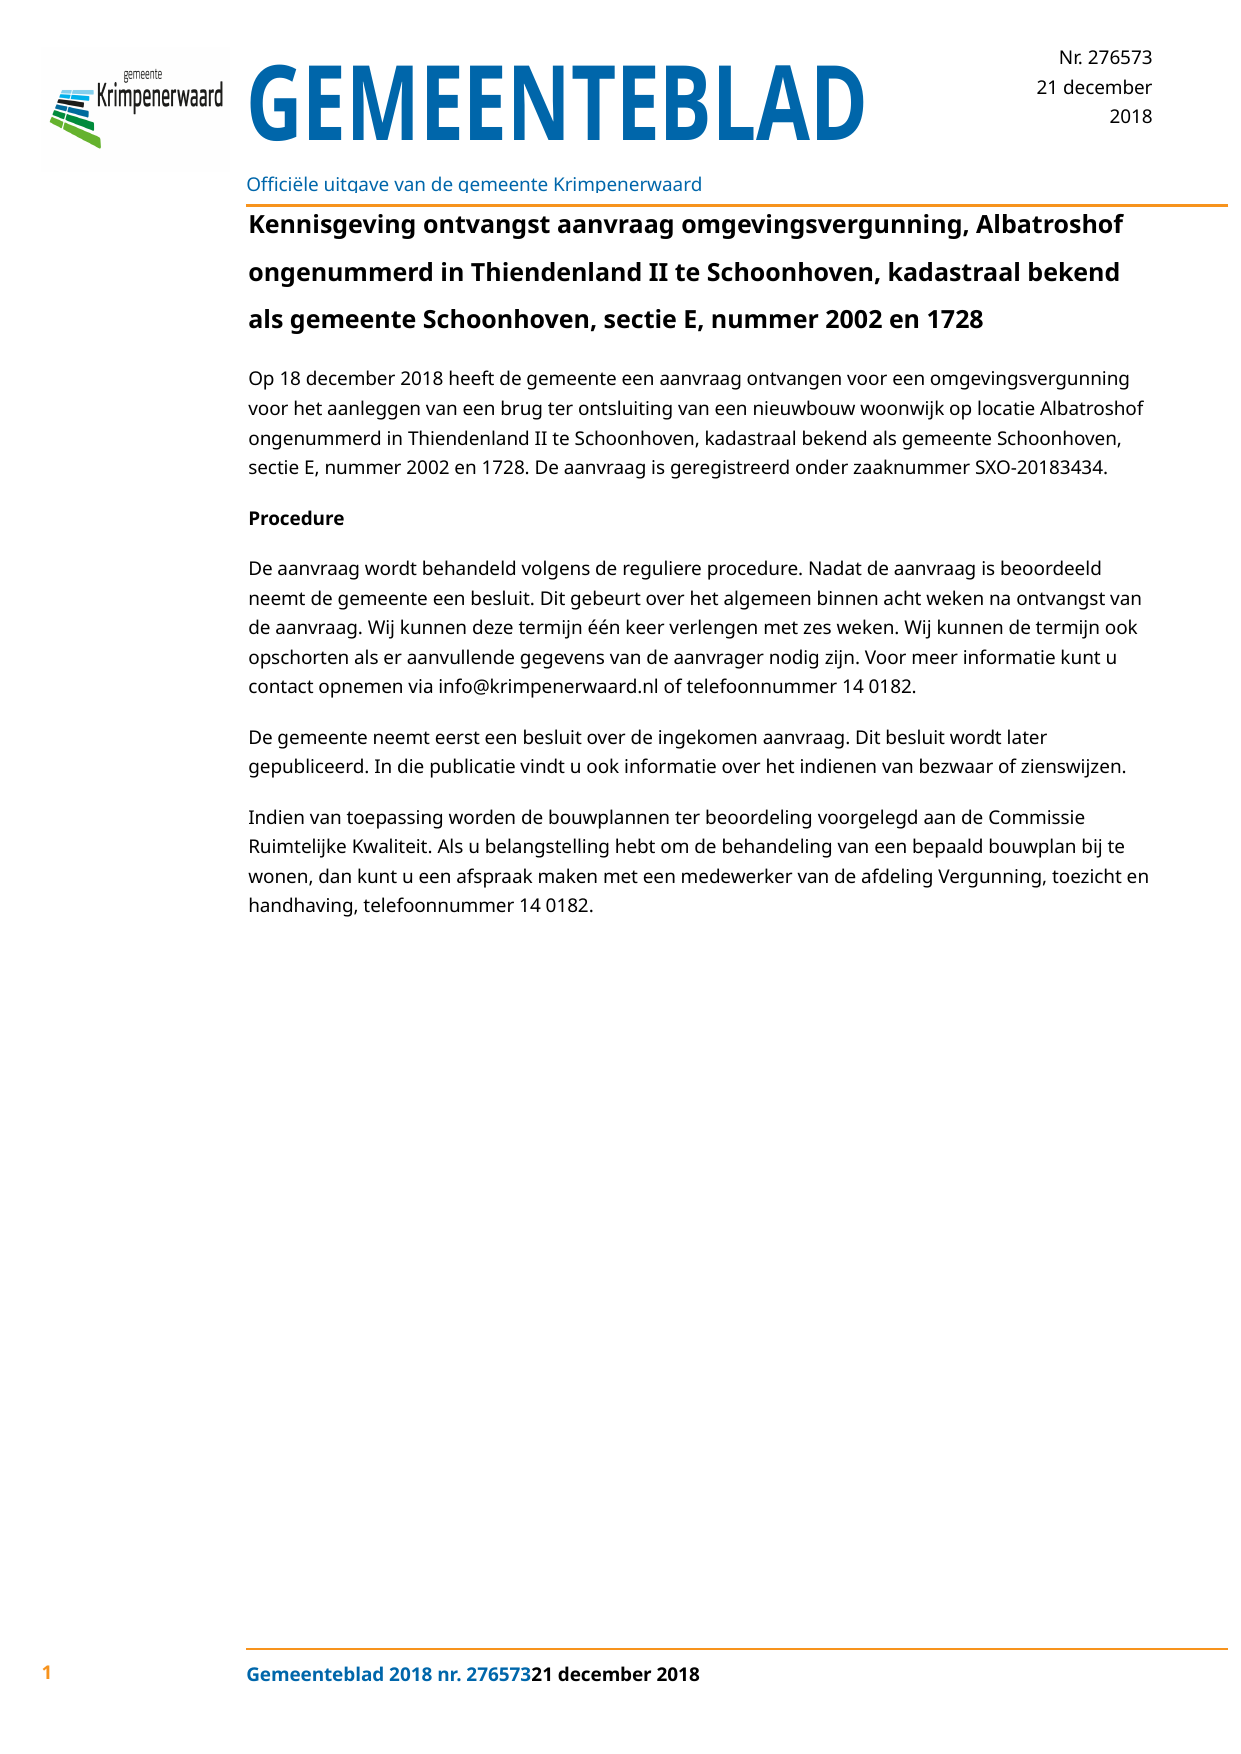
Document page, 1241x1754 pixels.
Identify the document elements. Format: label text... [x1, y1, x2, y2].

text Kennisgeving ontvangst aanvraag omgevingsvergunning, Albatroshof ongenummerd in Thiendenland II te Schoonhoven, kadastraal bekend als gemeente Schoonhoven, sectie E, nummer 2002 en 1728 [248, 207, 1152, 336]
text Procedure [248, 505, 1152, 530]
text Indien van toepassing worden de bouwplannen ter beoordeling voorgelegd aan de Commissie Ruimtelijke Kwaliteit. Als u belangstelling hebt om de behandeling van een bepaald bouwplan bij te wonen, dan kunt u een afspraak maken met een medewerker van de afdeling Vergunning, toezicht en handhaving, telefoonnummer 14 0182. [248, 804, 1152, 918]
text Op 18 december 2018 heeft de gemeente een aanvraag ontvangen voor een omgevingsvergunning voor het aanleggen van een brug ter ontsluiting van een nieuwbouw woonwijk op locatie Albatroshof ongenummerd in Thiendenland II te Schoonhoven, kadastraal bekend als gemeente Schoonhoven, sectie E, nummer 2002 en 1728. De aanvraag is geregistreerd onder zaaknummer SXO-20183434. [248, 366, 1152, 480]
picture [41, 47, 231, 172]
text De gemeente neemt eerst een besluit over de ingekomen aanvraag. Dit besluit wordt later gepubliceerd. In die publicatie vindt u ook informatie over het indienen van bezwaar of zienswijzen. [248, 724, 1152, 779]
text De aanvraag wordt behandeld volgens de reguliere procedure. Nadat de aanvraag is beoordeeld neemt de gemeente een besluit. Dit gebeurt over het algemeen binnen acht weken na ontvangst van de aanvraag. Wij kunnen deze termijn één keer verlengen met zes weken. Wij kunnen de termijn ook opschorten als er aanvullende gegevens van de aanvrager nodig zijn. Voor meer informatie kunt u contact opnemen via info@krimpenerwaard.nl of telefoonnummer 14 0182. [248, 555, 1152, 699]
